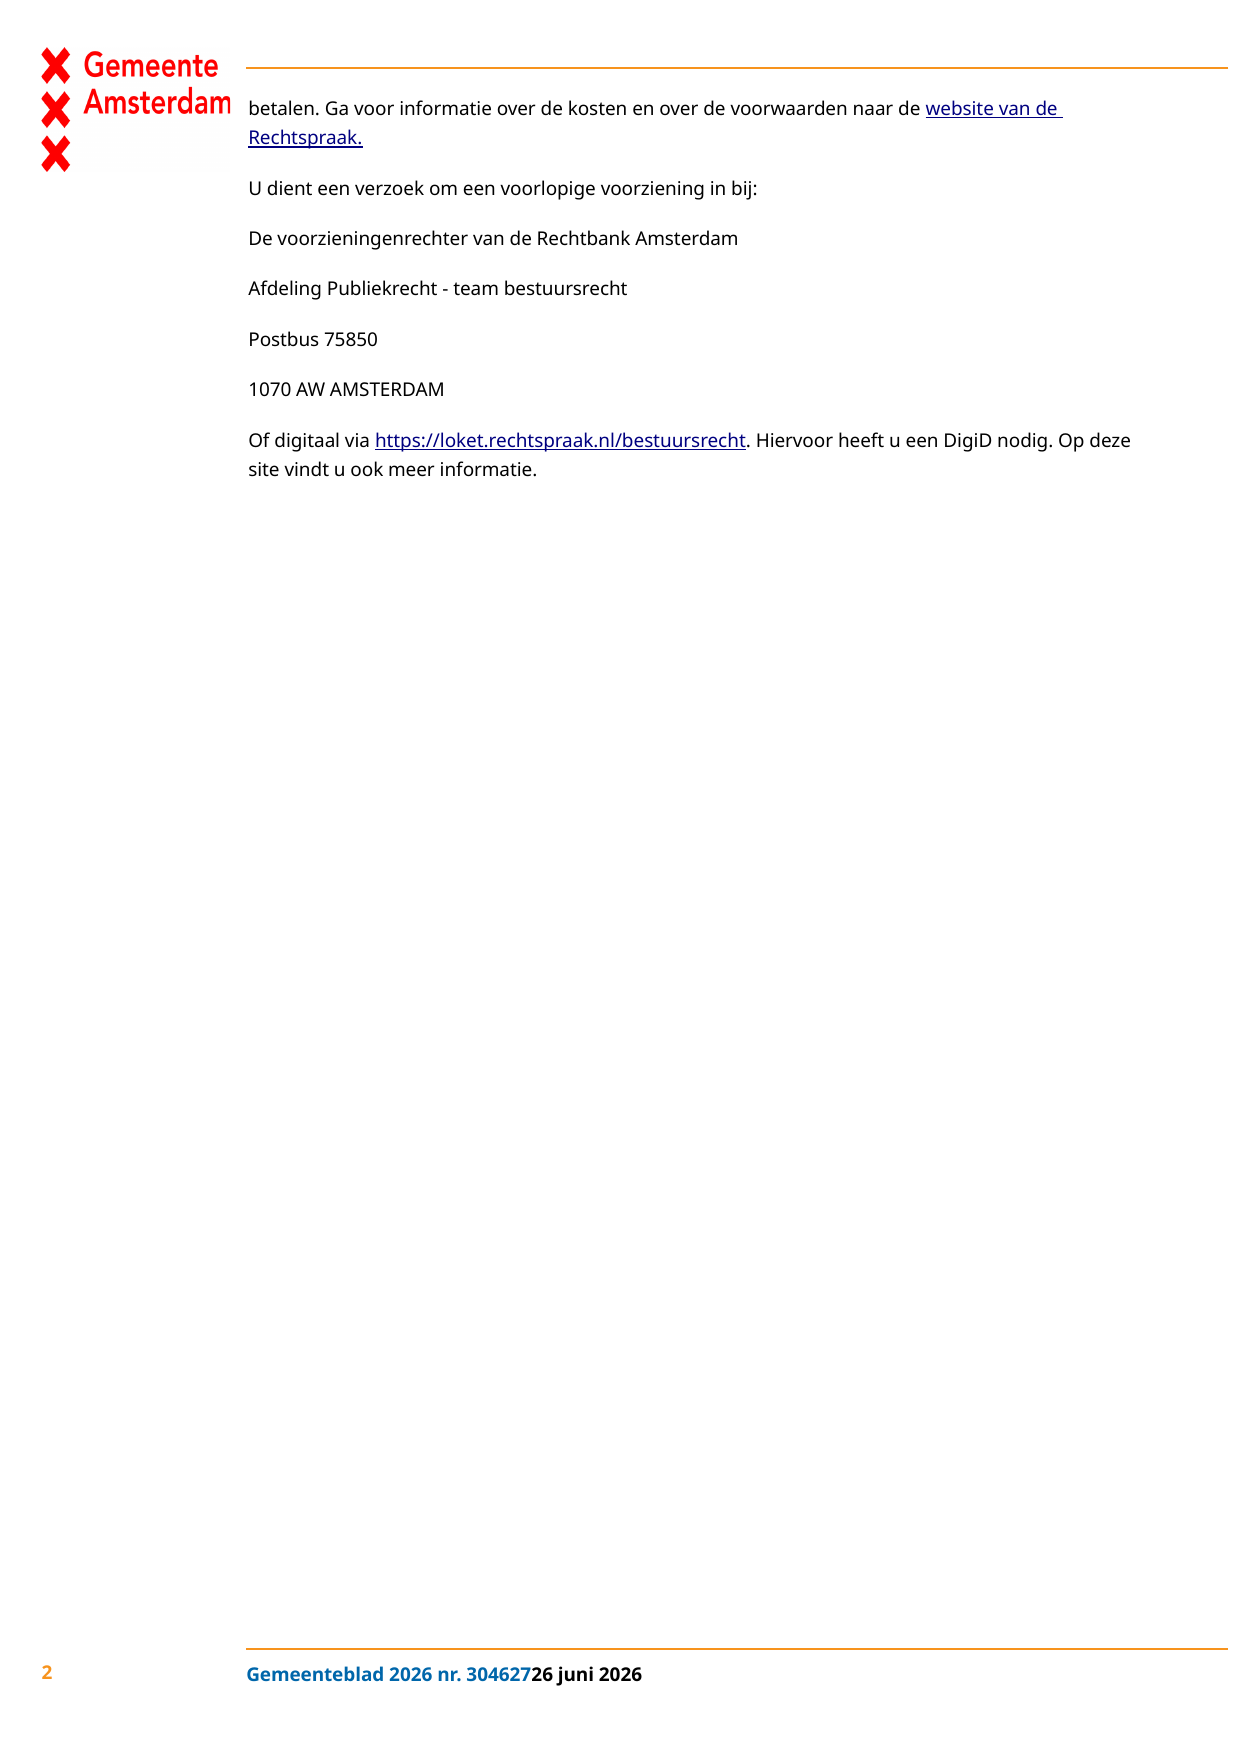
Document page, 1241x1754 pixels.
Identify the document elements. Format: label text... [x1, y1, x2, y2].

picture [41, 47, 231, 172]
text De voorzieningenrechter van de Rechtbank Amsterdam [248, 225, 1152, 251]
text U dient een verzoek om een voorlopige voorziening in bij: [248, 175, 1152, 201]
text 1070 AW AMSTERDAM [248, 376, 1152, 402]
text Afdeling Publiekrecht - team bestuursrecht [248, 276, 1152, 301]
text betalen. Ga voor informatie over de kosten en over de voorwaarden naar de website van de Rechtspraak. [248, 95, 1152, 150]
text Of digitaal via https://loket.rechtspraak.nl/bestuursrecht. Hiervoor heeft u een DigiD nodig. Op deze site vindt u ook meer informatie. [248, 427, 1152, 482]
text Postbus 75850 [248, 326, 1152, 352]
